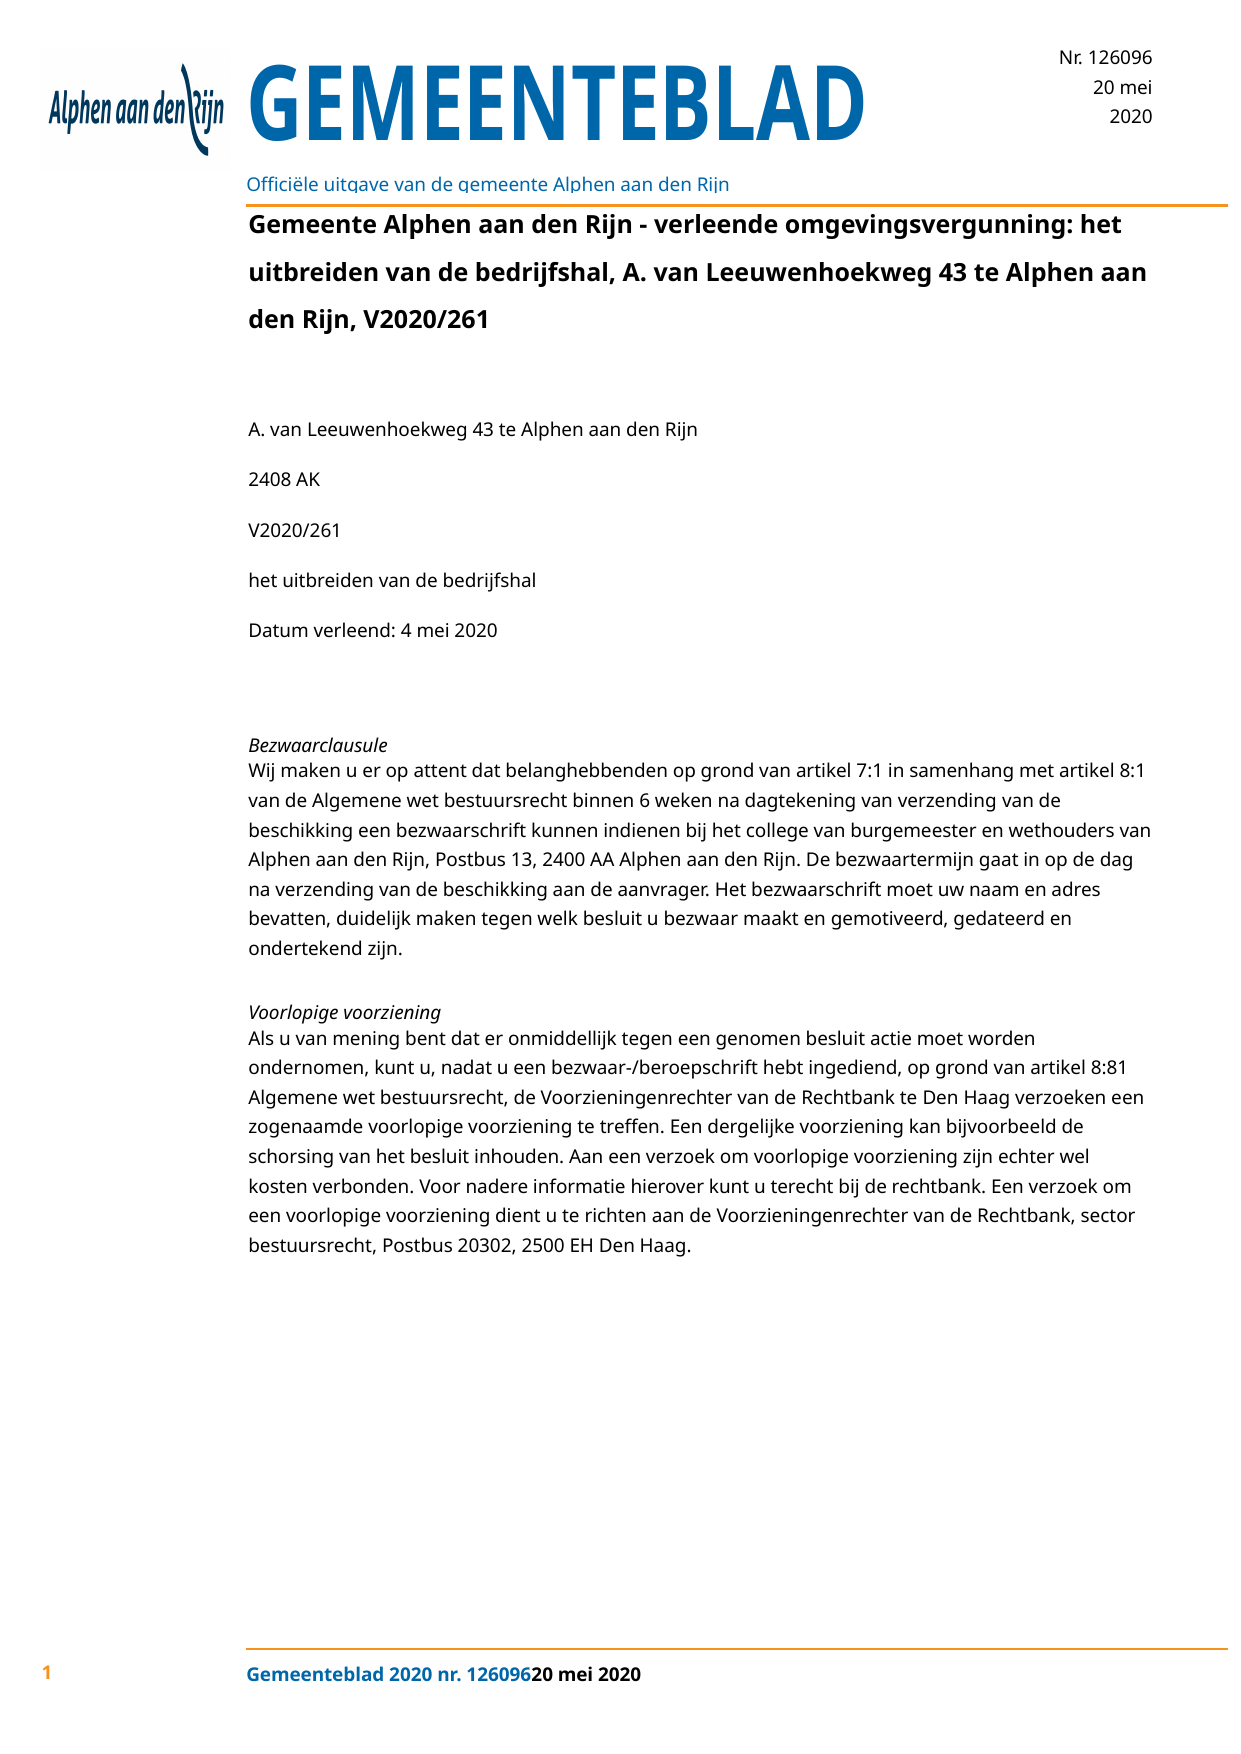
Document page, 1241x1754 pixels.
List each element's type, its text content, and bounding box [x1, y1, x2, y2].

text V2020/261 [248, 517, 1152, 542]
text Bezwaarclausule [248, 732, 1152, 758]
text Datum verleend: 4 mei 2020 [248, 618, 1152, 643]
text Voorlopige voorziening [248, 999, 1152, 1025]
text Wij maken u er op attent dat belanghebbenden op grond van artikel 7:1 in samenhang met artikel 8:1 van de Algemene wet bestuursrecht binnen 6 weken na dagtekening van verzending van de beschikking een bezwaarschrift kunnen indienen bij het college van burgemeester en wethouders van Alphen aan den Rijn, Postbus 13, 2400 AA Alphen aan den Rijn. De bezwaartermijn gaat in op de dag na verzending van de beschikking aan de aanvrager. Het bezwaarschrift moet uw naam en adres bevatten, duidelijk maken tegen welk besluit u bezwaar maakt en gemotiveerd, gedateerd en ondertekend zijn. [248, 758, 1152, 961]
text 2408 AK [248, 466, 1152, 492]
text het uitbreiden van de bedrijfshal [248, 567, 1152, 593]
text Gemeente Alphen aan den Rijn - verleende omgevingsvergunning: het uitbreiden van de bedrijfshal, A. van Leeuwenhoekweg 43 te Alphen aan den Rijn, V2020/261 [248, 207, 1152, 336]
text A. van Leeuwenhoekweg 43 te Alphen aan den Rijn [248, 416, 1152, 442]
text Als u van mening bent dat er onmiddellijk tegen een genomen besluit actie moet worden ondernomen, kunt u, nadat u een bezwaar-/beroepschrift hebt ingediend, op grond van artikel 8:81 Algemene wet bestuursrecht, de Voorzieningenrechter van de Rechtbank te Den Haag verzoeken een zogenaamde voorlopige voorziening te treffen. Een dergelijke voorziening kan bijvoorbeeld de schorsing van het besluit inhouden. Aan een verzoek om voorlopige voorziening zijn echter wel kosten verbonden. Voor nadere informatie hierover kunt u terecht bij de rechtbank. Een verzoek om een voorlopige voorziening dient u te richten aan de Voorzieningenrechter van de Rechtbank, sector bestuursrecht, Postbus 20302, 2500 EH Den Haag. [248, 1025, 1152, 1258]
picture [41, 47, 231, 172]
